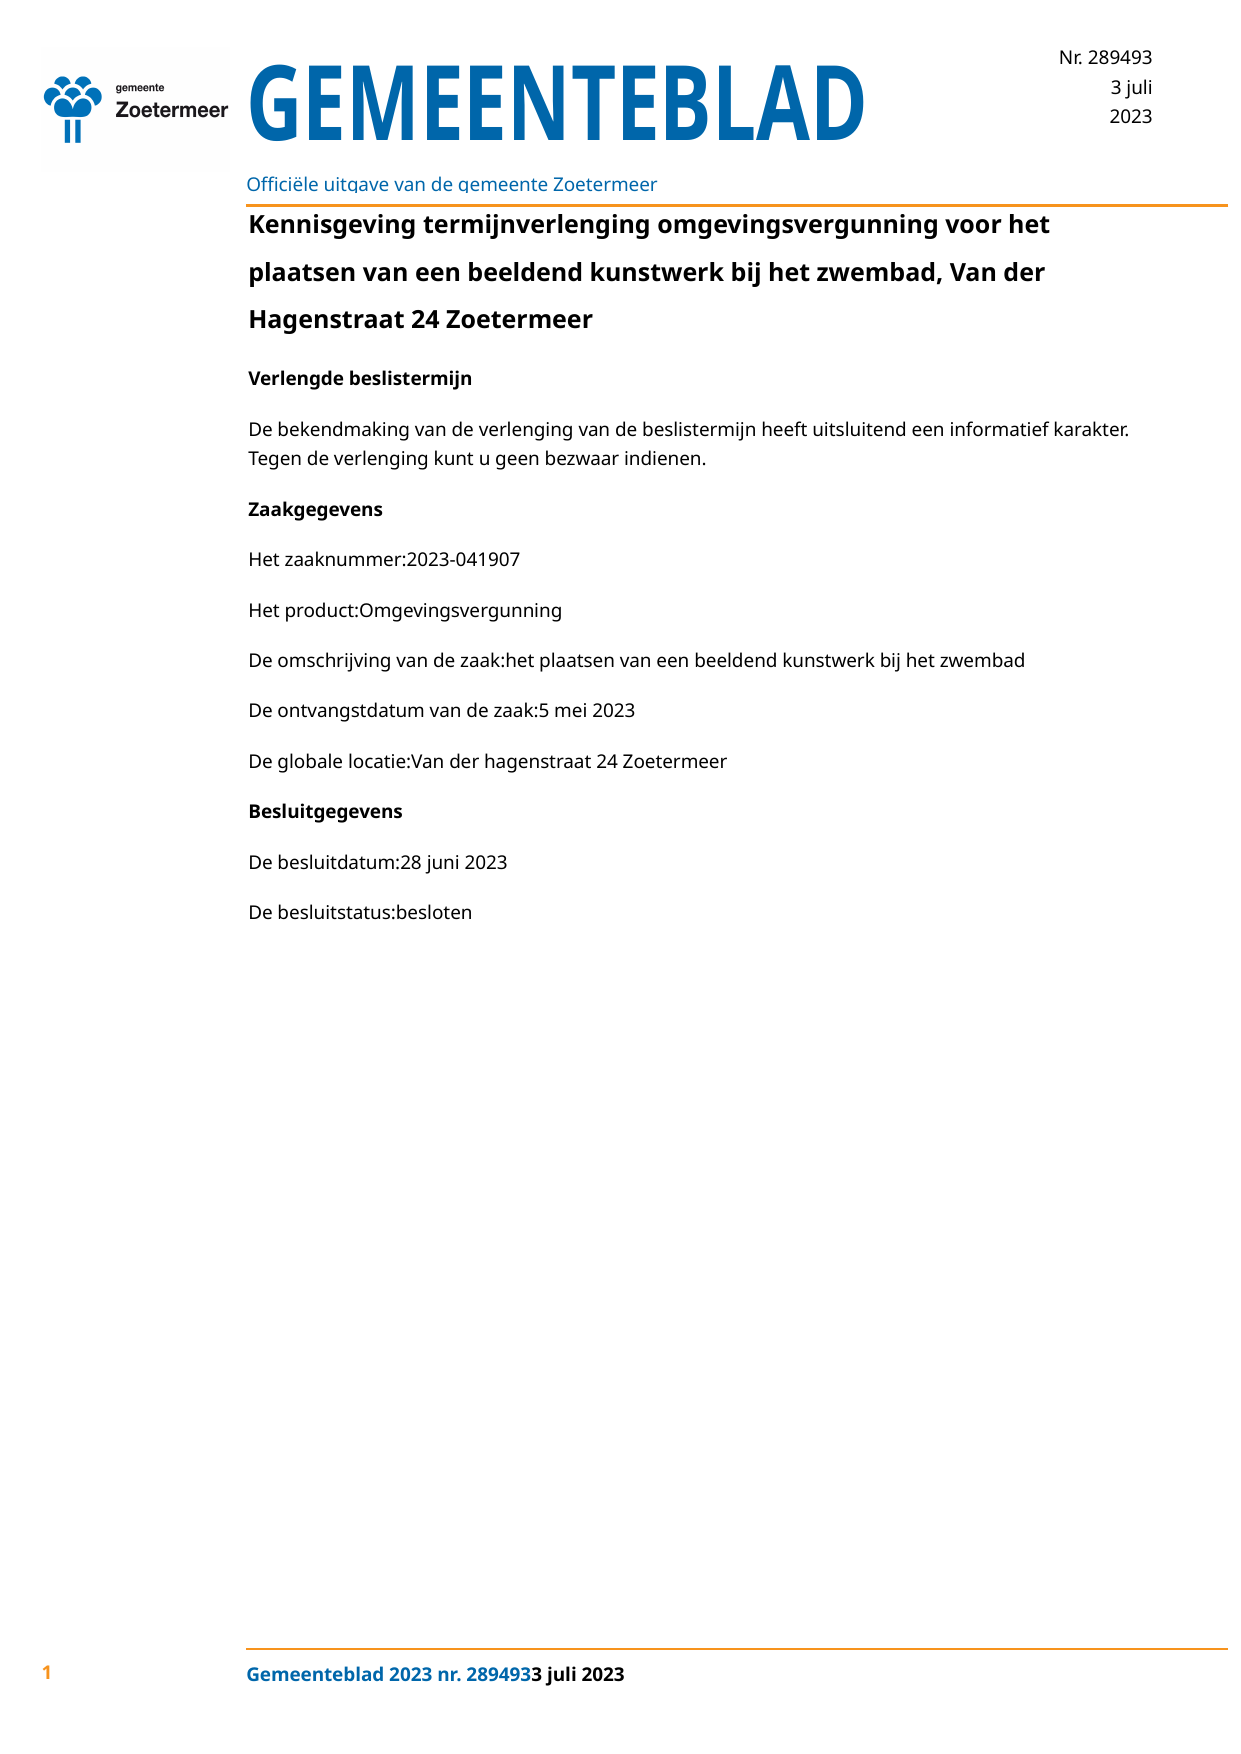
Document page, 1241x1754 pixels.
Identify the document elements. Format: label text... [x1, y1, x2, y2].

text De bekendmaking van de verlenging van de beslistermijn heeft uitsluitend een informatief karakter. Tegen de verlenging kunt u geen bezwaar indienen. [248, 416, 1152, 471]
text De omschrijving van de zaak:het plaatsen van een beeldend kunstwerk bij het zwembad [248, 647, 1152, 673]
picture [41, 47, 231, 172]
text Verlengde beslistermijn [248, 366, 1152, 391]
text Het zaaknummer:2023-041907 [248, 546, 1152, 572]
text Het product:Omgevingsvergunning [248, 597, 1152, 622]
text De ontvangstdatum van de zaak:5 mei 2023 [248, 698, 1152, 723]
text Zaakgegevens [248, 496, 1152, 522]
text De globale locatie:Van der hagenstraat 24 Zoetermeer [248, 748, 1152, 774]
text De besluitdatum:28 juni 2023 [248, 849, 1152, 874]
text De besluitstatus:besloten [248, 899, 1152, 925]
text Besluitgegevens [248, 798, 1152, 824]
text Kennisgeving termijnverlenging omgevingsvergunning voor het plaatsen van een beeldend kunstwerk bij het zwembad, Van der Hagenstraat 24 Zoetermeer [248, 207, 1152, 336]
